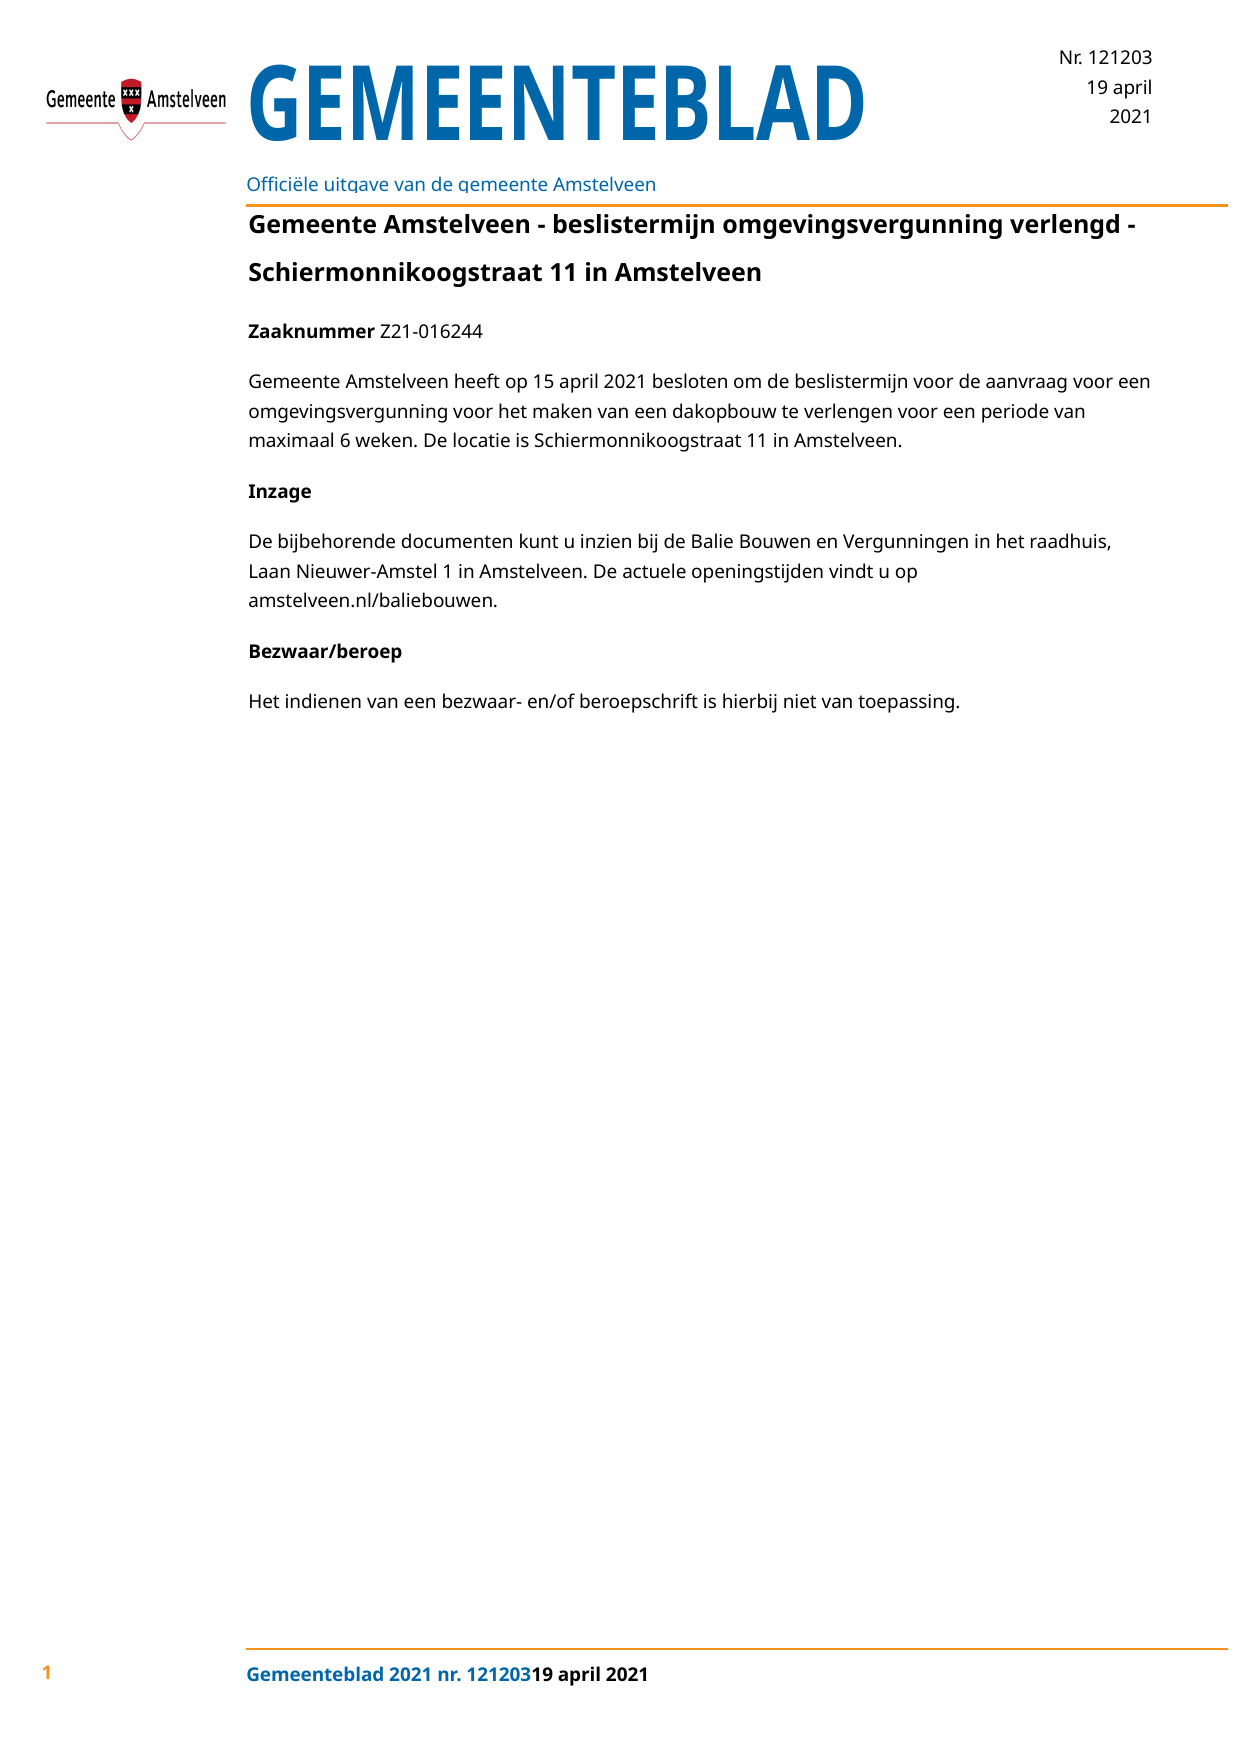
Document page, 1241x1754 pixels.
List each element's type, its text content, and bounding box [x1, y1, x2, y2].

text Gemeente Amstelveen heeft op 15 april 2021 besloten om de beslistermijn voor de aanvraag voor een omgevingsvergunning voor het maken van een dakopbouw te verlengen voor een periode van maximaal 6 weken. De locatie is Schiermonnikoogstraat 11 in Amstelveen. [248, 368, 1152, 453]
text De bijbehorende documenten kunt u inzien bij de Balie Bouwen en Vergunningen in het raadhuis, Laan Nieuwer-Amstel 1 in Amstelveen. De actuele openingstijden vindt u op amstelveen.nl/baliebouwen. [248, 528, 1152, 613]
picture [41, 47, 231, 172]
text Het indienen van een bezwaar- en/of beroepschrift is hierbij niet van toepassing. [248, 688, 1152, 714]
text Inzage [248, 478, 1152, 504]
text Bezwaar/beroep [248, 638, 1152, 664]
text Gemeente Amstelveen - beslistermijn omgevingsvergunning verlengd - Schiermonnikoogstraat 11 in Amstelveen [248, 207, 1152, 288]
text Zaaknummer Z21-016244 [248, 318, 1152, 344]
